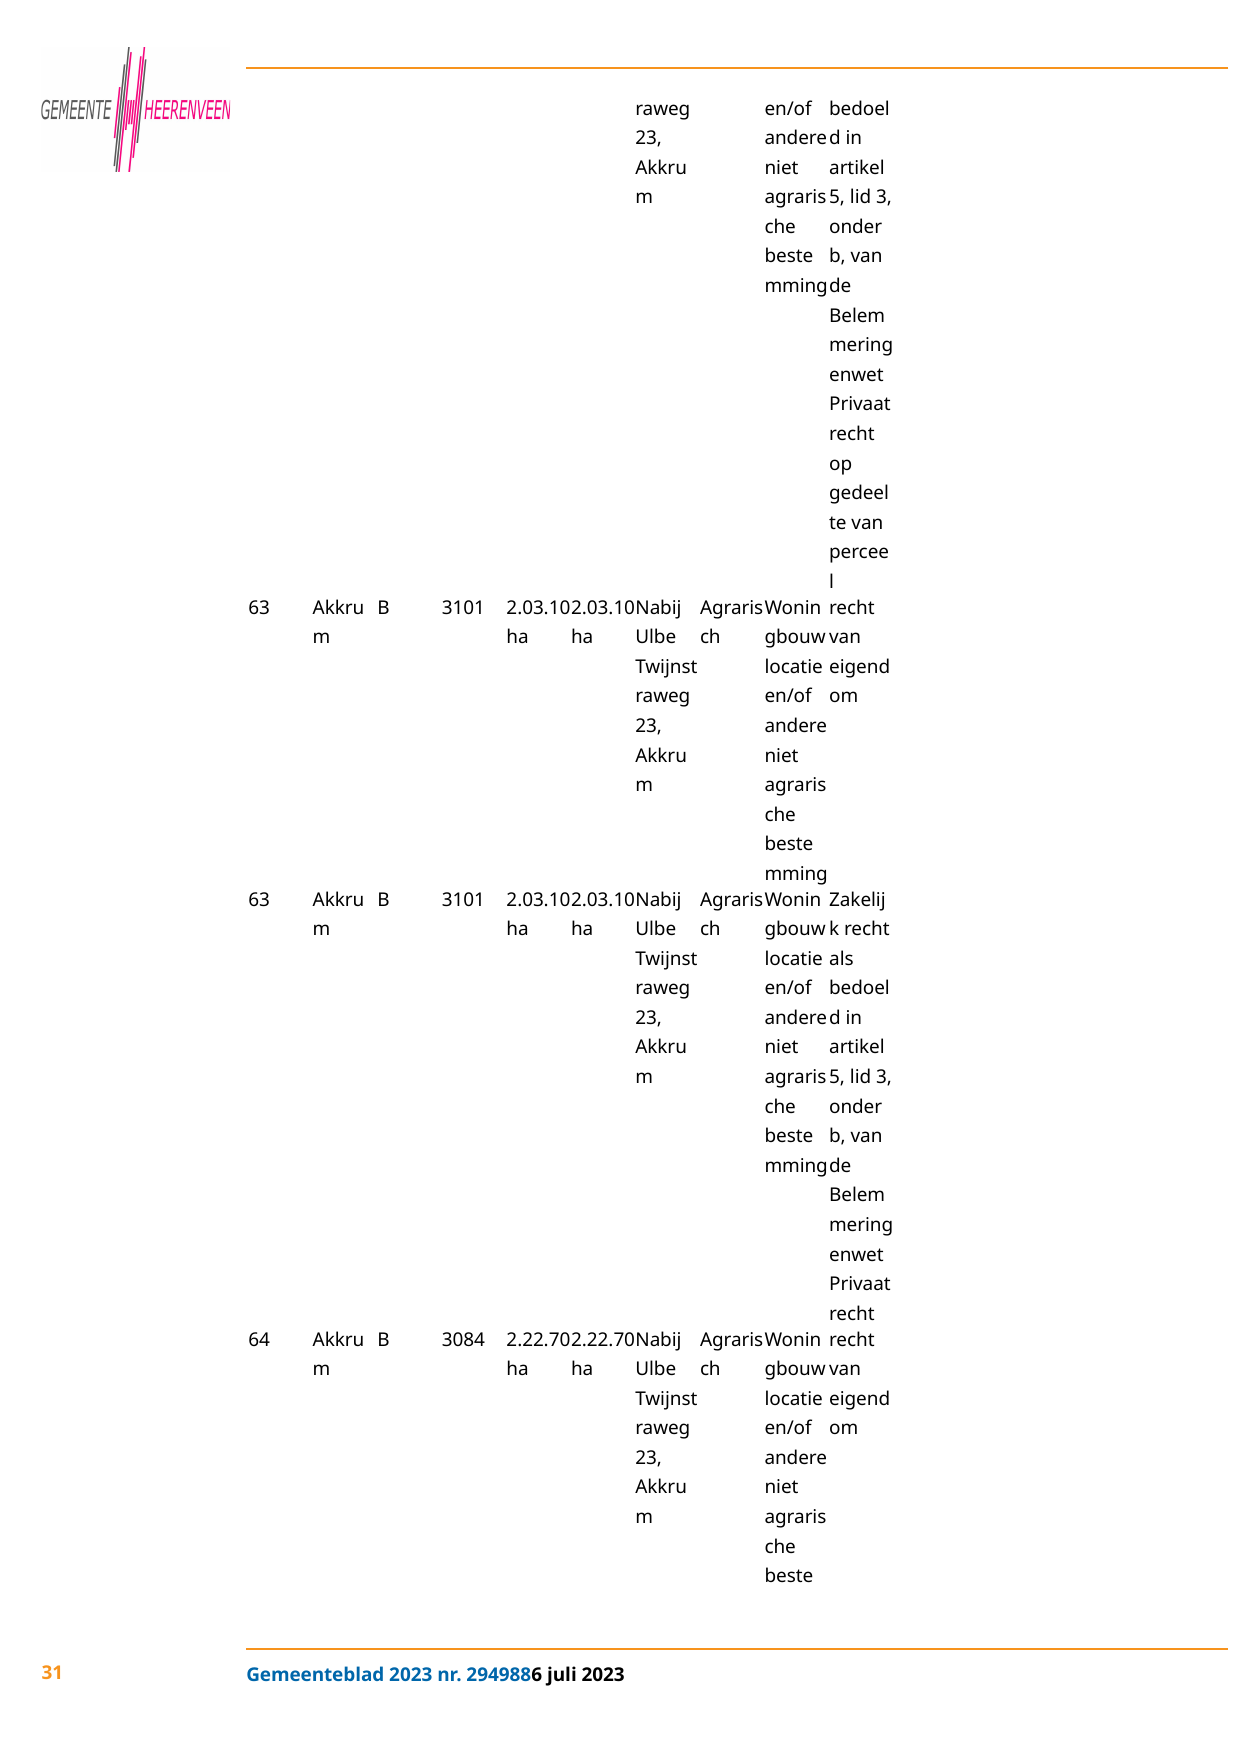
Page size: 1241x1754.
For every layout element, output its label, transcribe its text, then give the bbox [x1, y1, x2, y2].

table_cell [958, 886, 1022, 1326]
table_cell [1087, 1326, 1152, 1588]
table_cell recht van eigendom [829, 594, 893, 886]
table_cell [1087, 95, 1152, 594]
table_cell [506, 95, 571, 594]
table_cell [894, 594, 958, 886]
table_cell Woningbouwlocatie en/of andere niet agrarische bestemming [764, 886, 829, 1326]
table_cell bedoeld in artikel 5, lid 3, onder b, van de Belemmeringenwet Privaatrecht op gedeelte van perceel [829, 95, 893, 594]
table_cell 2.22.70 ha [571, 1326, 635, 1588]
table_cell Agrarisch [700, 594, 764, 886]
table_cell [1023, 95, 1087, 594]
table_cell [700, 95, 764, 594]
table_cell [571, 95, 635, 594]
table_cell [377, 95, 442, 594]
table_cell 63 [248, 594, 312, 886]
table_cell Agrarisch [700, 1326, 764, 1588]
table_cell Akkrum [313, 1326, 377, 1588]
table_cell Nabij Ulbe Twijnstraweg 23, Akkrum [635, 594, 700, 886]
table_cell [1023, 886, 1087, 1326]
table_cell [1087, 886, 1152, 1326]
table_cell 2.22.70 ha [506, 1326, 571, 1588]
table_cell [958, 594, 1022, 886]
table_cell [894, 886, 958, 1326]
table_cell 3101 [442, 594, 506, 886]
table_cell 2.03.10 ha [571, 886, 635, 1326]
table_cell Akkrum [313, 886, 377, 1326]
table_cell [248, 95, 312, 594]
table_cell Woningbouwlocatie en/of andere niet agrarische bestemming [764, 594, 829, 886]
table_cell raweg 23, Akkrum [635, 95, 700, 594]
table_cell B [377, 1326, 442, 1588]
table_cell [894, 95, 958, 594]
table_cell [313, 95, 377, 594]
table_cell Nabij Ulbe Twijnstraweg 23, Akkrum [635, 1326, 700, 1588]
table_cell 3101 [442, 886, 506, 1326]
table_cell 2.03.10 ha [571, 594, 635, 886]
table_cell en/of andere niet agrarische bestemming [764, 95, 829, 594]
table_cell [1087, 594, 1152, 886]
table_cell 63 [248, 886, 312, 1326]
table_cell 64 [248, 1326, 312, 1588]
table_cell B [377, 594, 442, 886]
table_cell Nabij Ulbe Twijnstraweg 23, Akkrum [635, 886, 700, 1326]
table_cell [894, 1326, 958, 1588]
table_cell [1023, 594, 1087, 886]
table_cell Zakelijk recht als bedoeld in artikel 5, lid 3, onder b, van de Belemmeringenwet Privaatrecht [829, 886, 893, 1326]
table_cell [958, 1326, 1022, 1588]
table_cell B [377, 886, 442, 1326]
table_cell 3084 [442, 1326, 506, 1588]
table_cell Agrarisch [700, 886, 764, 1326]
table_cell [442, 95, 506, 594]
picture [41, 47, 231, 172]
table_cell [958, 95, 1022, 594]
table_cell Woningbouwlocatie en/of andere niet agrarische beste [764, 1326, 829, 1588]
table_cell 2.03.10 ha [506, 594, 571, 886]
table_cell Akkrum [313, 594, 377, 886]
table_cell 2.03.10 ha [506, 886, 571, 1326]
table_cell [1023, 1326, 1087, 1588]
table_cell recht van eigendom [829, 1326, 893, 1588]
